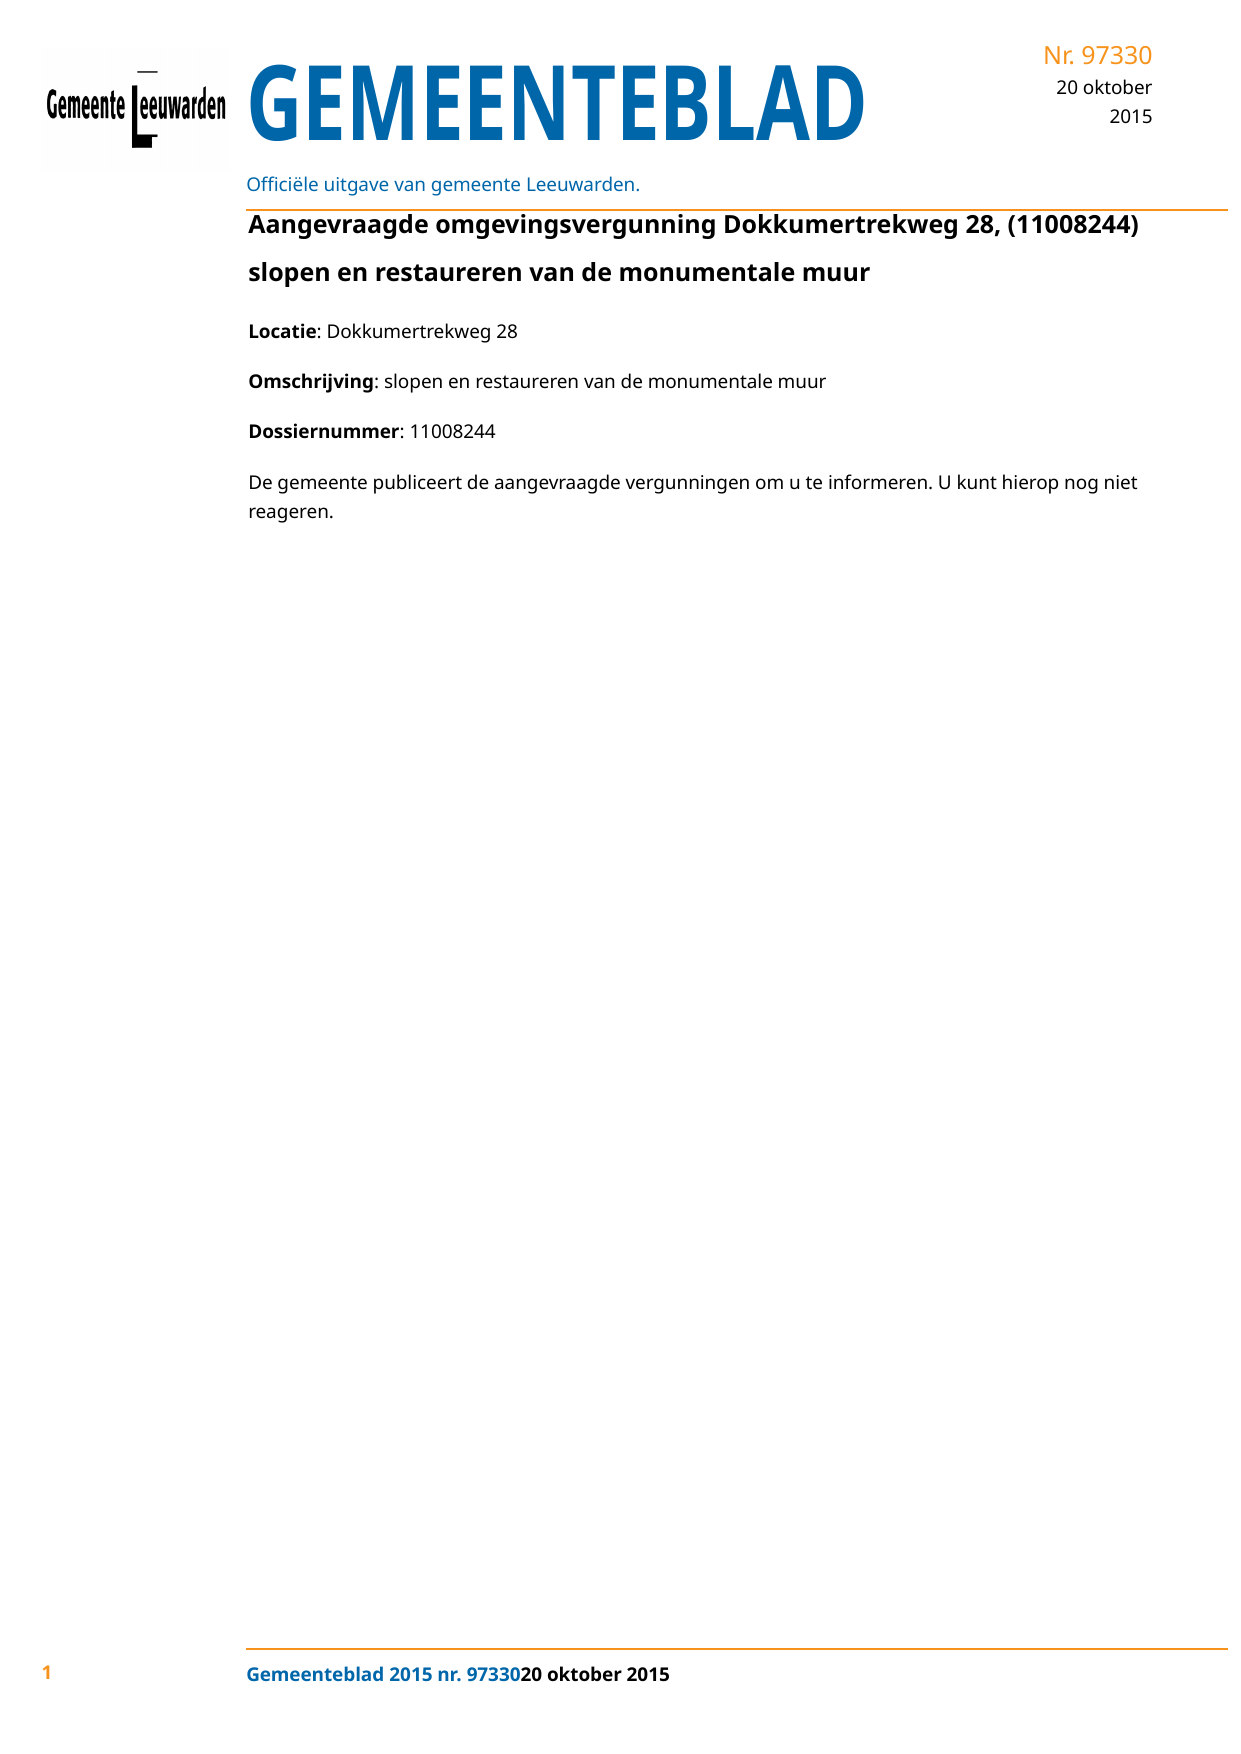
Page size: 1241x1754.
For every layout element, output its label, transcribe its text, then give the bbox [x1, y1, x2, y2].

text Aangevraagde omgevingsvergunning Dokkumertrekweg 28, (11008244) slopen en restaureren van de monumentale muur [248, 211, 1152, 288]
text Dossiernummer: 11008244 [248, 419, 1152, 444]
text De gemeente publiceert de aangevraagde vergunningen om u te informeren. U kunt hierop nog niet reageren. [248, 469, 1152, 524]
text Locatie: Dokkumertrekweg 28 [248, 318, 1152, 344]
text Omschrijving: slopen en restaureren van de monumentale muur [248, 368, 1152, 394]
picture [41, 47, 231, 172]
